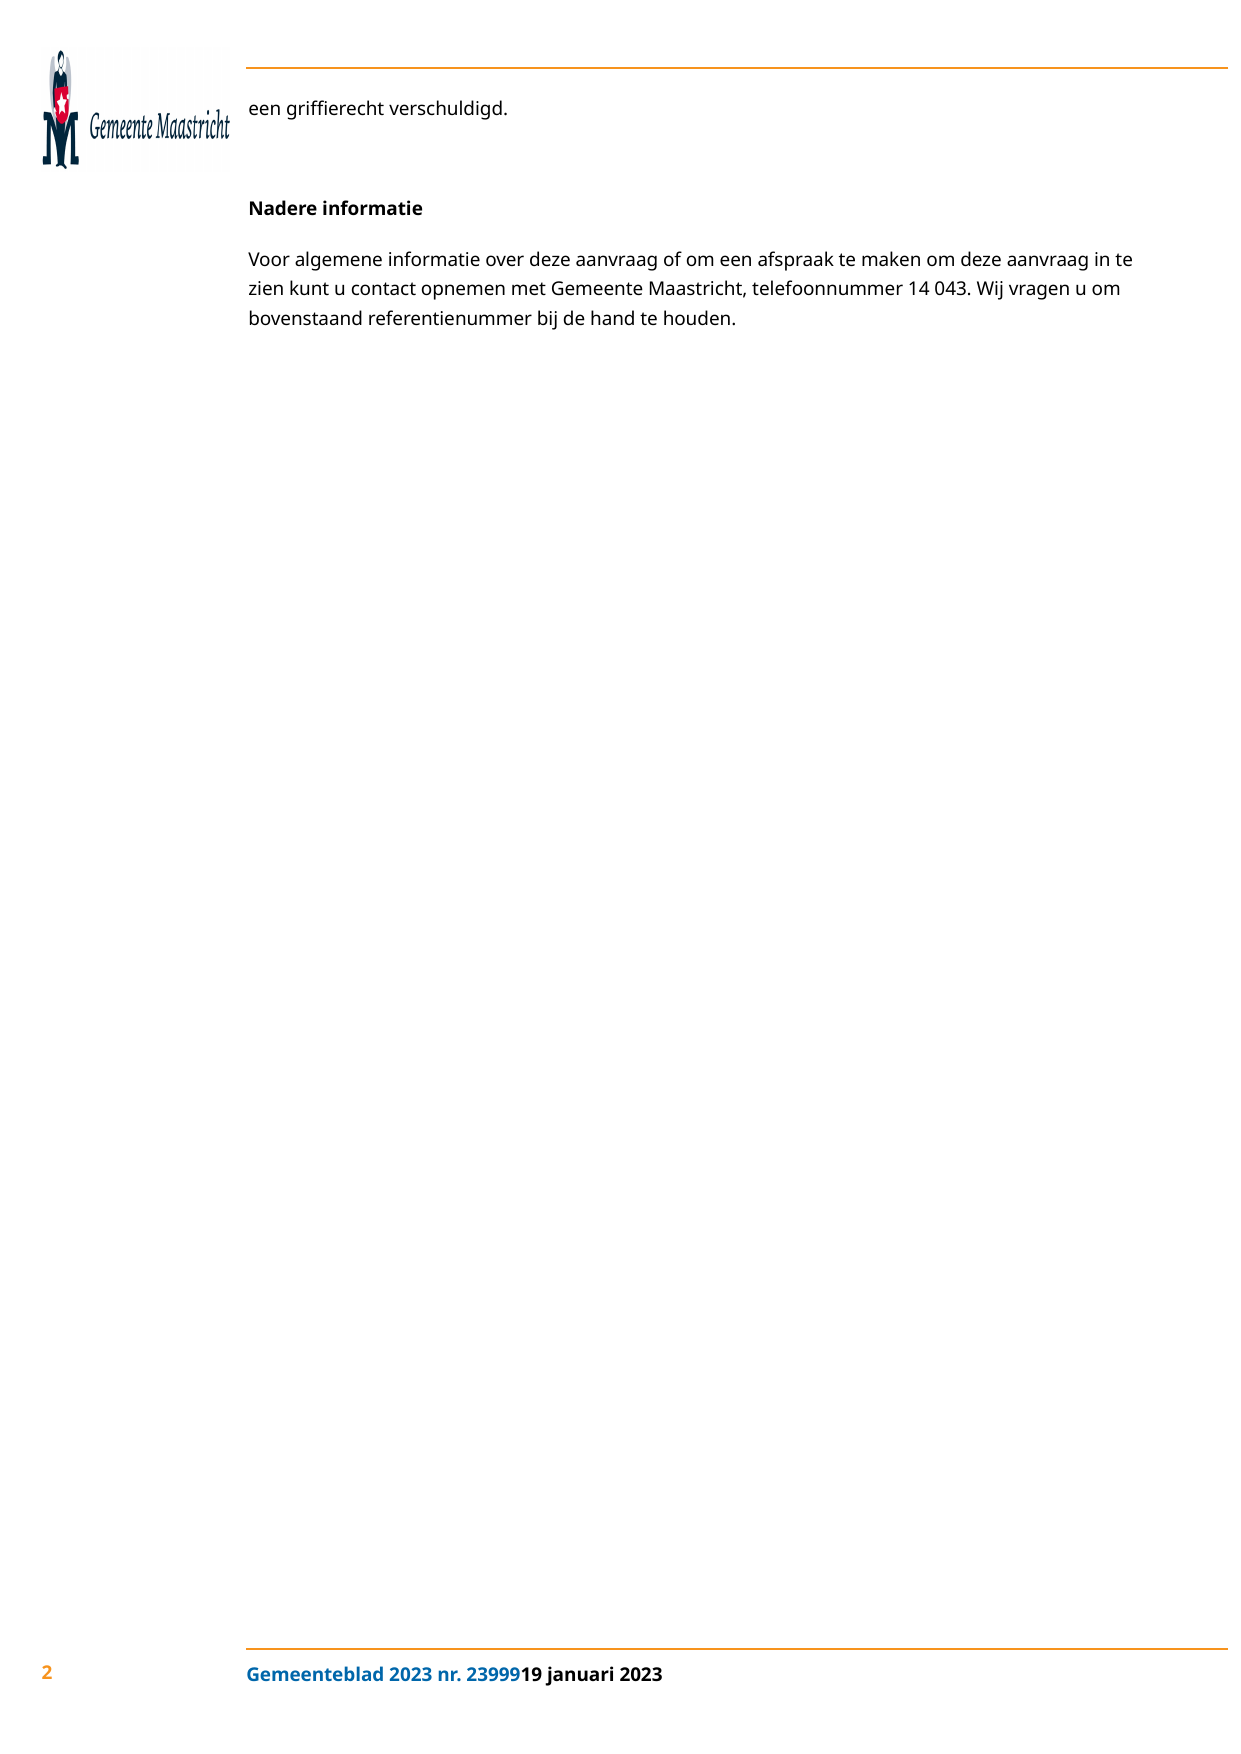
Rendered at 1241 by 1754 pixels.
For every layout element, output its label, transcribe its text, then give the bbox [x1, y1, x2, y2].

text Voor algemene informatie over deze aanvraag of om een afspraak te maken om deze aanvraag in te zien kunt u contact opnemen met Gemeente Maastricht, telefoonnummer 14 043. Wij vragen u om bovenstaand referentienummer bij de hand te houden. [248, 246, 1152, 331]
text Nadere informatie [248, 196, 1152, 221]
picture [41, 47, 231, 172]
text een griffierecht verschuldigd. [248, 95, 1152, 121]
